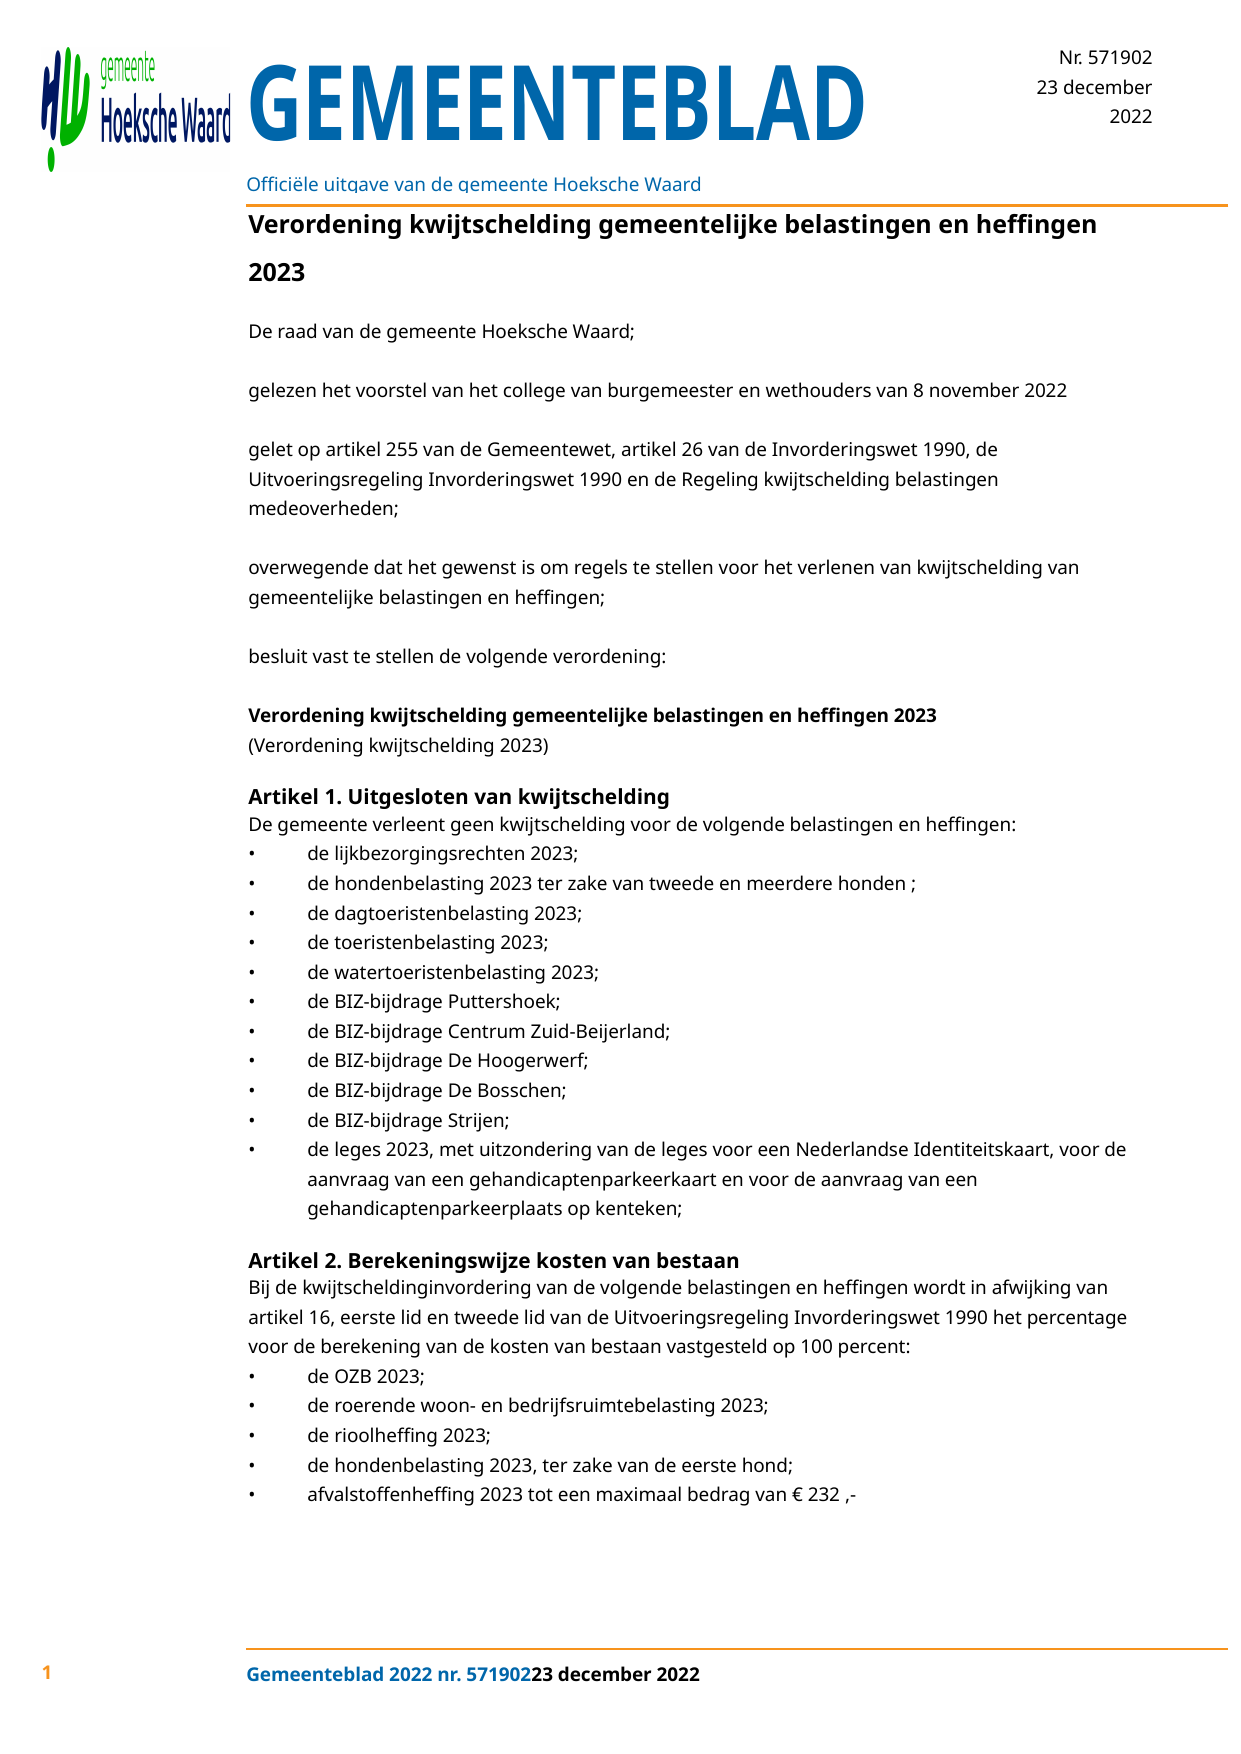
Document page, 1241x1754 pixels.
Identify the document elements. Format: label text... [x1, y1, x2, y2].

text Bij de kwijtscheldinginvordering van de volgende belastingen en heffingen wordt in afwijking van artikel 16, eerste lid en tweede lid van de Uitvoeringsregeling Invorderingswet 1990 het percentage voor de berekening van de kosten van bestaan vastgesteld op 100 percent: [248, 1274, 1152, 1359]
text Verordening kwijtschelding gemeentelijke belastingen en heffingen 2023 [248, 702, 1152, 728]
list de BIZ-bijdrage Puttershoek; [248, 988, 1152, 1014]
list de dagtoeristenbelasting 2023; [248, 900, 1152, 925]
list de rioolheffing 2023; [248, 1422, 1152, 1448]
list de OZB 2023; [248, 1363, 1152, 1389]
list de BIZ-bijdrage De Bosschen; [248, 1077, 1152, 1103]
text overwegende dat het gewenst is om regels te stellen voor het verlenen van kwijtschelding van gemeentelijke belastingen en heffingen; [248, 554, 1152, 610]
list afvalstoffenheffing 2023 tot een maximaal bedrag van € 232 ,- [248, 1481, 1152, 1507]
list de BIZ-bijdrage Strijen; [248, 1107, 1152, 1132]
list de toeristenbelasting 2023; [248, 929, 1152, 955]
text gelezen het voorstel van het college van burgemeester en wethouders van 8 november 2022 [248, 377, 1152, 403]
list de hondenbelasting 2023 ter zake van tweede en meerdere honden ; [248, 870, 1152, 896]
text (Verordening kwijtschelding 2023) [248, 732, 1152, 758]
text Verordening kwijtschelding gemeentelijke belastingen en heffingen 2023 [248, 207, 1152, 288]
list de watertoeristenbelasting 2023; [248, 959, 1152, 984]
list de BIZ-bijdrage De Hoogerwerf; [248, 1048, 1152, 1073]
list de roerende woon- en bedrijfsruimtebelasting 2023; [248, 1393, 1152, 1418]
list de leges 2023, met uitzondering van de leges voor een Nederlandse Identiteitskaart, voor de aanvraag van een gehandicaptenparkeerkaart en voor de aanvraag van een gehandicaptenparkeerplaats op kenteken; [248, 1136, 1152, 1221]
picture [41, 47, 231, 172]
text De raad van de gemeente Hoeksche Waard; [248, 318, 1152, 344]
list de BIZ-bijdrage Centrum Zuid-Beijerland; [248, 1018, 1152, 1044]
text gelet op artikel 255 van de Gemeentewet, artikel 26 van de Invorderingswet 1990, de Uitvoeringsregeling Invorderingswet 1990 en de Regeling kwijtschelding belastingen medeoverheden; [248, 436, 1152, 521]
text De gemeente verleent geen kwijtschelding voor de volgende belastingen en heffingen: [248, 811, 1152, 837]
text Artikel 1. Uitgesloten van kwijtschelding [248, 782, 1152, 811]
text besluit vast te stellen de volgende verordening: [248, 643, 1152, 669]
list de hondenbelasting 2023, ter zake van de eerste hond; [248, 1452, 1152, 1478]
list de lijkbezorgingsrechten 2023; [248, 841, 1152, 866]
text Artikel 2. Berekeningswijze kosten van bestaan [248, 1246, 1152, 1274]
